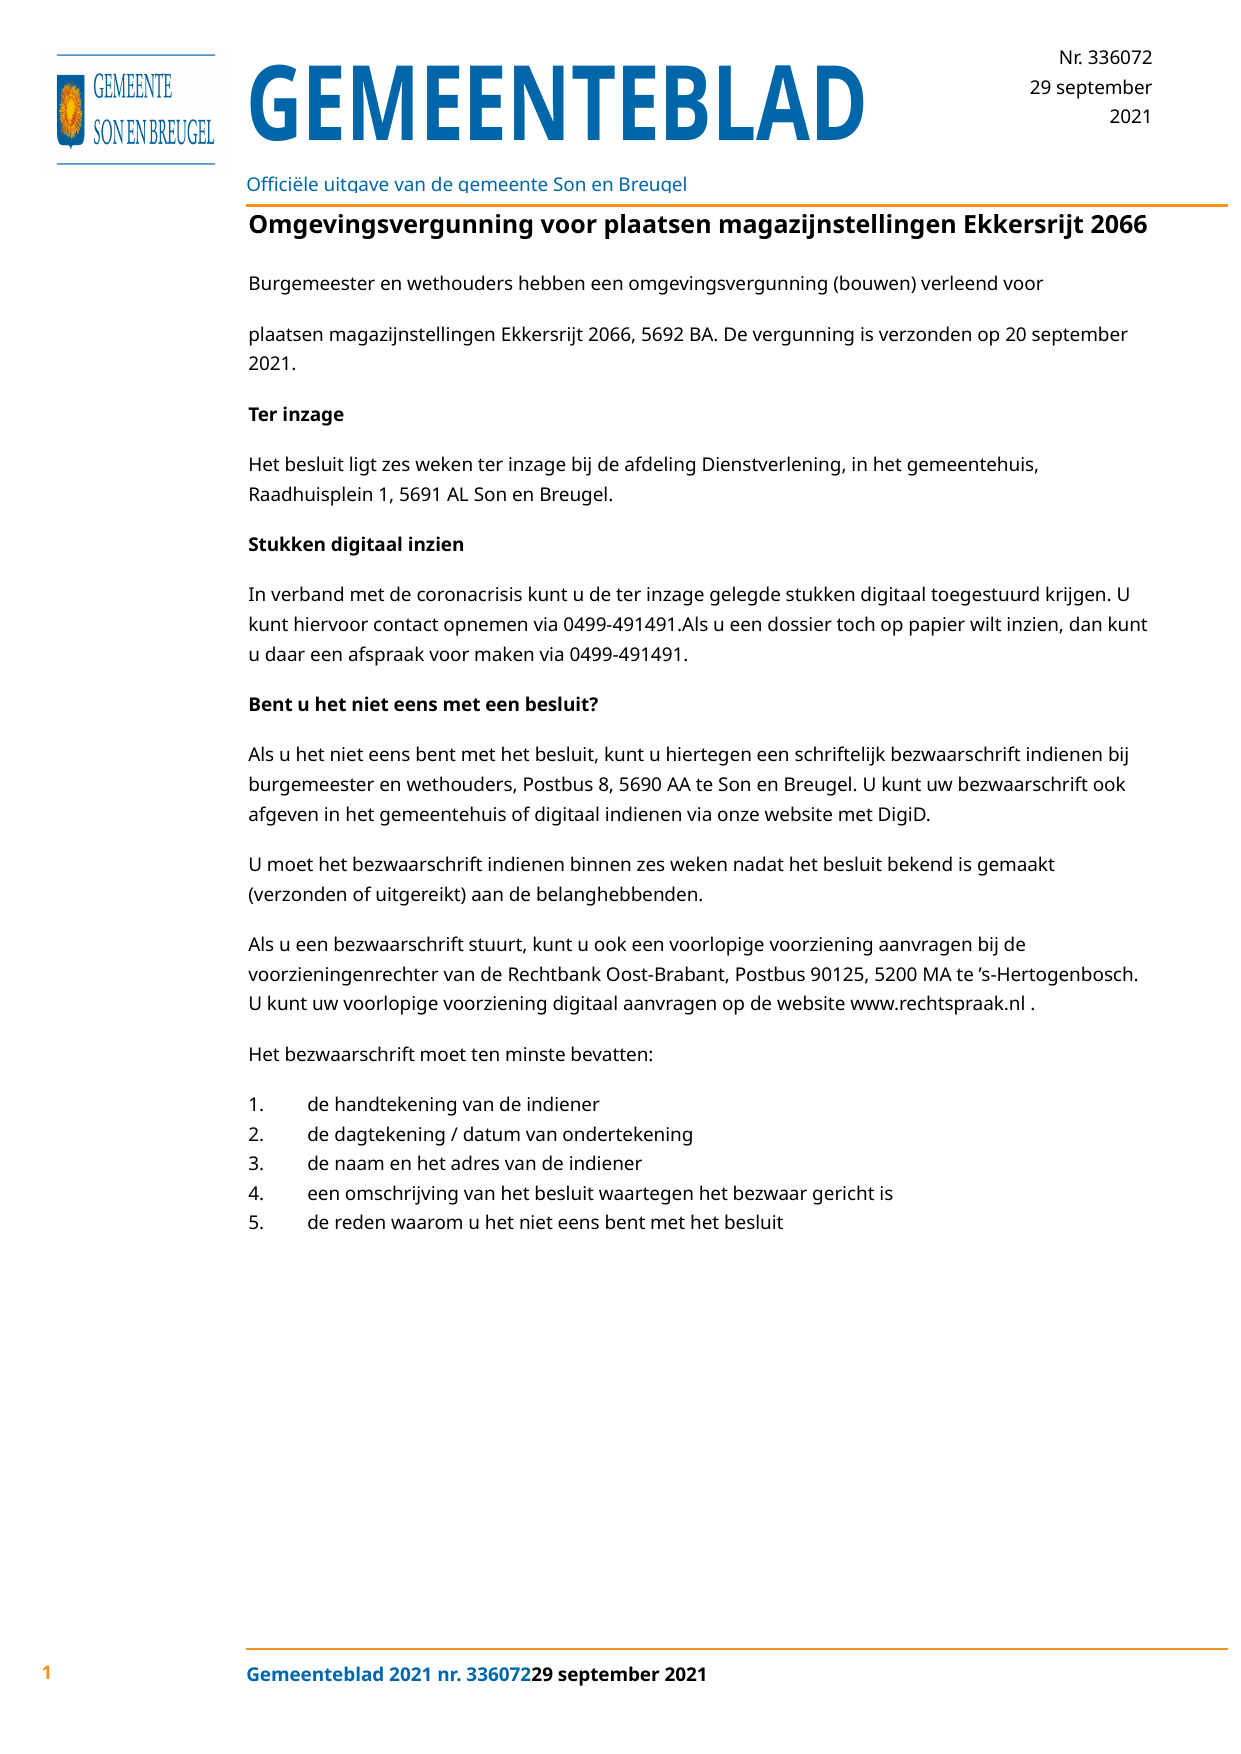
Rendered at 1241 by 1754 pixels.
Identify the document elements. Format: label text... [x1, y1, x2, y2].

picture [41, 47, 231, 172]
list de reden waarom u het niet eens bent met het besluit [248, 1209, 1152, 1235]
text Het bezwaarschrift moet ten minste bevatten: [248, 1041, 1152, 1066]
list de handtekening van de indiener [248, 1091, 1152, 1117]
text plaatsen magazijnstellingen Ekkersrijt 2066, 5692 BA. De vergunning is verzonden op 20 september 2021. [248, 321, 1152, 376]
text Bent u het niet eens met een besluit? [248, 691, 1152, 717]
text In verband met de coronacrisis kunt u de ter inzage gelegde stukken digitaal toegestuurd krijgen. U kunt hiervoor contact opnemen via 0499-491491.Als u een dossier toch op papier wilt inzien, dan kunt u daar een afspraak voor maken via 0499-491491. [248, 582, 1152, 666]
text Als u het niet eens bent met het besluit, kunt u hiertegen een schriftelijk bezwaarschrift indienen bij burgemeester en wethouders, Postbus 8, 5690 AA te Son en Breugel. U kunt uw bezwaarschrift ook afgeven in het gemeentehuis of digitaal indienen via onze website met DigiD. [248, 742, 1152, 826]
text Als u een bezwaarschrift stuurt, kunt u ook een voorlopige voorziening aanvragen bij de voorzieningenrechter van de Rechtbank Oost-Brabant, Postbus 90125, 5200 MA te ’s-Hertogenbosch. U kunt uw voorlopige voorziening digitaal aanvragen op de website www.rechtspraak.nl . [248, 931, 1152, 1016]
list een omschrijving van het besluit waartegen het bezwaar gericht is [248, 1180, 1152, 1206]
text Omgevingsvergunning voor plaatsen magazijnstellingen Ekkersrijt 2066 [248, 207, 1152, 241]
text U moet het bezwaarschrift indienen binnen zes weken nadat het besluit bekend is gemaakt (verzonden of uitgereikt) aan de belanghebbenden. [248, 851, 1152, 906]
text Burgemeester en wethouders hebben een omgevingsvergunning (bouwen) verleend voor [248, 270, 1152, 296]
text Ter inzage [248, 401, 1152, 426]
list de naam en het adres van de indiener [248, 1150, 1152, 1176]
list de dagtekening / datum van ondertekening [248, 1121, 1152, 1146]
text Stukken digitaal inzien [248, 531, 1152, 557]
text Het besluit ligt zes weken ter inzage bij de afdeling Dienstverlening, in het gemeentehuis, Raadhuisplein 1, 5691 AL Son en Breugel. [248, 451, 1152, 506]
